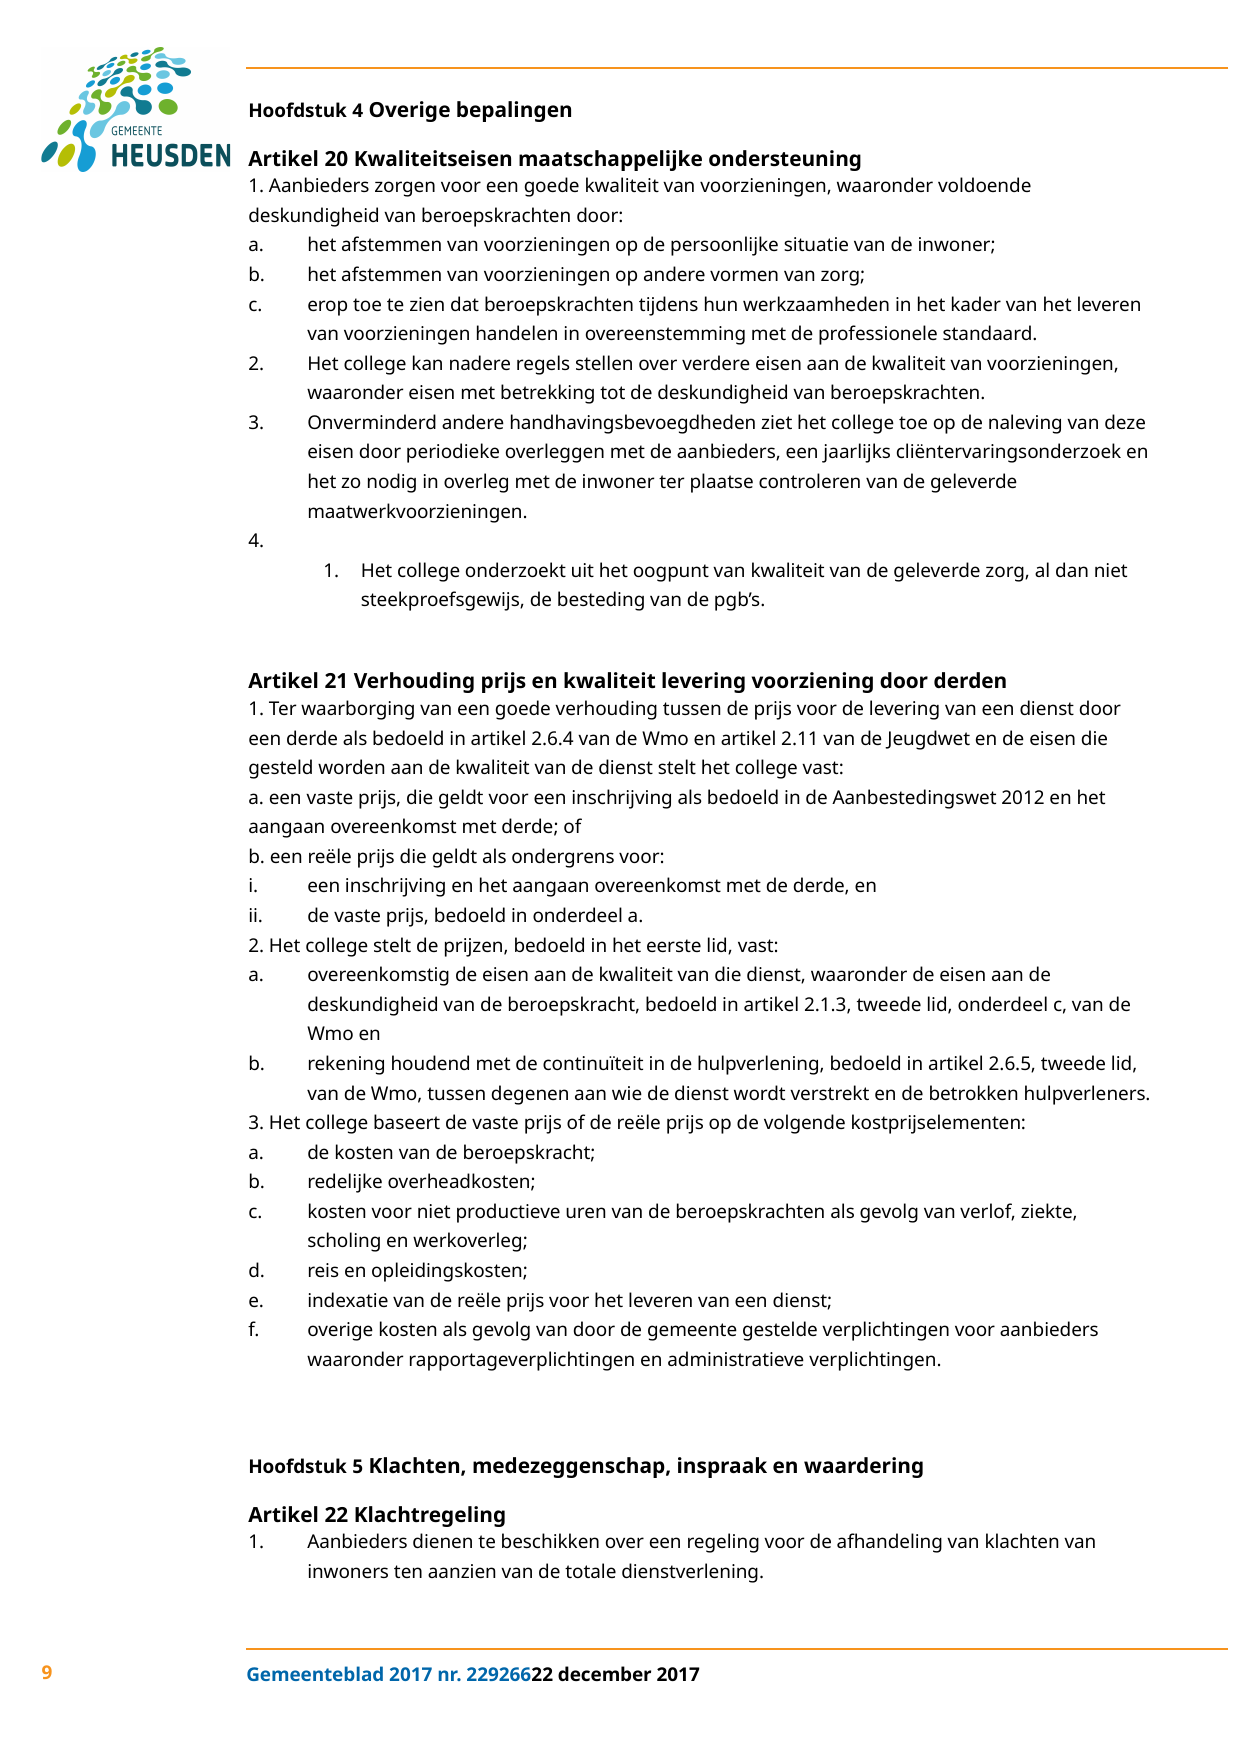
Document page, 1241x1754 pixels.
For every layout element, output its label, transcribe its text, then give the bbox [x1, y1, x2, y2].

list Het college kan nadere regels stellen over verdere eisen aan de kwaliteit van voorzieningen, waaronder eisen met betrekking tot de deskundigheid van beroepskrachten. [248, 350, 1152, 405]
list reis en opleidingskosten; [248, 1257, 1152, 1283]
list Het college onderzoekt uit het oogpunt van kwaliteit van de geleverde zorg, al dan niet steekproefsgewijs, de besteding van de pgb’s. [323, 557, 1152, 612]
list rekening houdend met de continuïteit in de hulpverlening, bedoeld in artikel 2.6.5, tweede lid, van de Wmo, tussen degenen aan wie de dienst wordt verstrekt en de betrokken hulpverleners. [248, 1050, 1152, 1105]
list overige kosten als gevolg van door de gemeente gestelde verplichtingen voor aanbieders waaronder rapportageverplichtingen en administratieve verplichtingen. [248, 1316, 1152, 1372]
list erop toe te zien dat beroepskrachten tijdens hun werkzaamheden in het kader van het leveren van voorzieningen handelen in overeenstemming met de professionele standaard. [248, 291, 1152, 346]
list overeenkomstig de eisen aan de kwaliteit van die dienst, waaronder de eisen aan de deskundigheid van de beroepskracht, bedoeld in artikel 2.1.3, tweede lid, onderdeel c, van de Wmo en [248, 961, 1152, 1046]
text a. een vaste prijs, die geldt voor een inschrijving als bedoeld in de Aanbestedingswet 2012 en het aangaan overeenkomst met derde; of [248, 784, 1152, 839]
list indexatie van de reële prijs voor het leveren van een dienst; [248, 1287, 1152, 1312]
list het afstemmen van voorzieningen op de persoonlijke situatie van de inwoner; [248, 232, 1152, 257]
list kosten voor niet productieve uren van de beroepskrachten als gevolg van verlof, ziekte, scholing en werkoverleg; [248, 1198, 1152, 1253]
list de vaste prijs, bedoeld in onderdeel a. [248, 902, 1152, 928]
text Artikel 20 Kwaliteitseisen maatschappelijke ondersteuning [248, 144, 1152, 172]
text b. een reële prijs die geldt als ondergrens voor: [248, 843, 1152, 869]
picture [41, 47, 231, 172]
text Hoofdstuk 5 Klachten, medezeggenschap, inspraak en waardering [248, 1451, 1152, 1479]
text Artikel 22 Klachtregeling [248, 1500, 1152, 1528]
list het afstemmen van voorzieningen op andere vormen van zorg; [248, 261, 1152, 287]
text 1. Ter waarborging van een goede verhouding tussen de prijs voor de levering van een dienst door een derde als bedoeld in artikel 2.6.4 van de Wmo en artikel 2.11 van de Jeugdwet en de eisen die gesteld worden aan de kwaliteit van de dienst stelt het college vast: [248, 695, 1152, 780]
list een inschrijving en het aangaan overeenkomst met de derde, en [248, 873, 1152, 898]
text 2. Het college stelt de prijzen, bedoeld in het eerste lid, vast: [248, 932, 1152, 957]
list de kosten van de beroepskracht; [248, 1139, 1152, 1164]
text Artikel 21 Verhouding prijs en kwaliteit levering voorziening door derden [248, 667, 1152, 695]
list Aanbieders dienen te beschikken over een regeling voor de afhandeling van klachten van inwoners ten aanzien van de totale dienstverlening. [248, 1528, 1152, 1584]
text Hoofdstuk 4 Overige bepalingen [248, 95, 1152, 123]
list redelijke overheadkosten; [248, 1168, 1152, 1194]
text 1. Aanbieders zorgen voor een goede kwaliteit van voorzieningen, waaronder voldoende deskundigheid van beroepskrachten door: [248, 172, 1152, 228]
text 3. Het college baseert de vaste prijs of de reële prijs op de volgende kostprijselementen: [248, 1109, 1152, 1135]
list Onverminderd andere handhavingsbevoegdheden ziet het college toe op de naleving van deze eisen door periodieke overleggen met de aanbieders, een jaarlijks cliëntervaringsonderzoek en het zo nodig in overleg met de inwoner ter plaatse controleren van de geleverde maatwerkvoorzieningen. [248, 409, 1152, 524]
